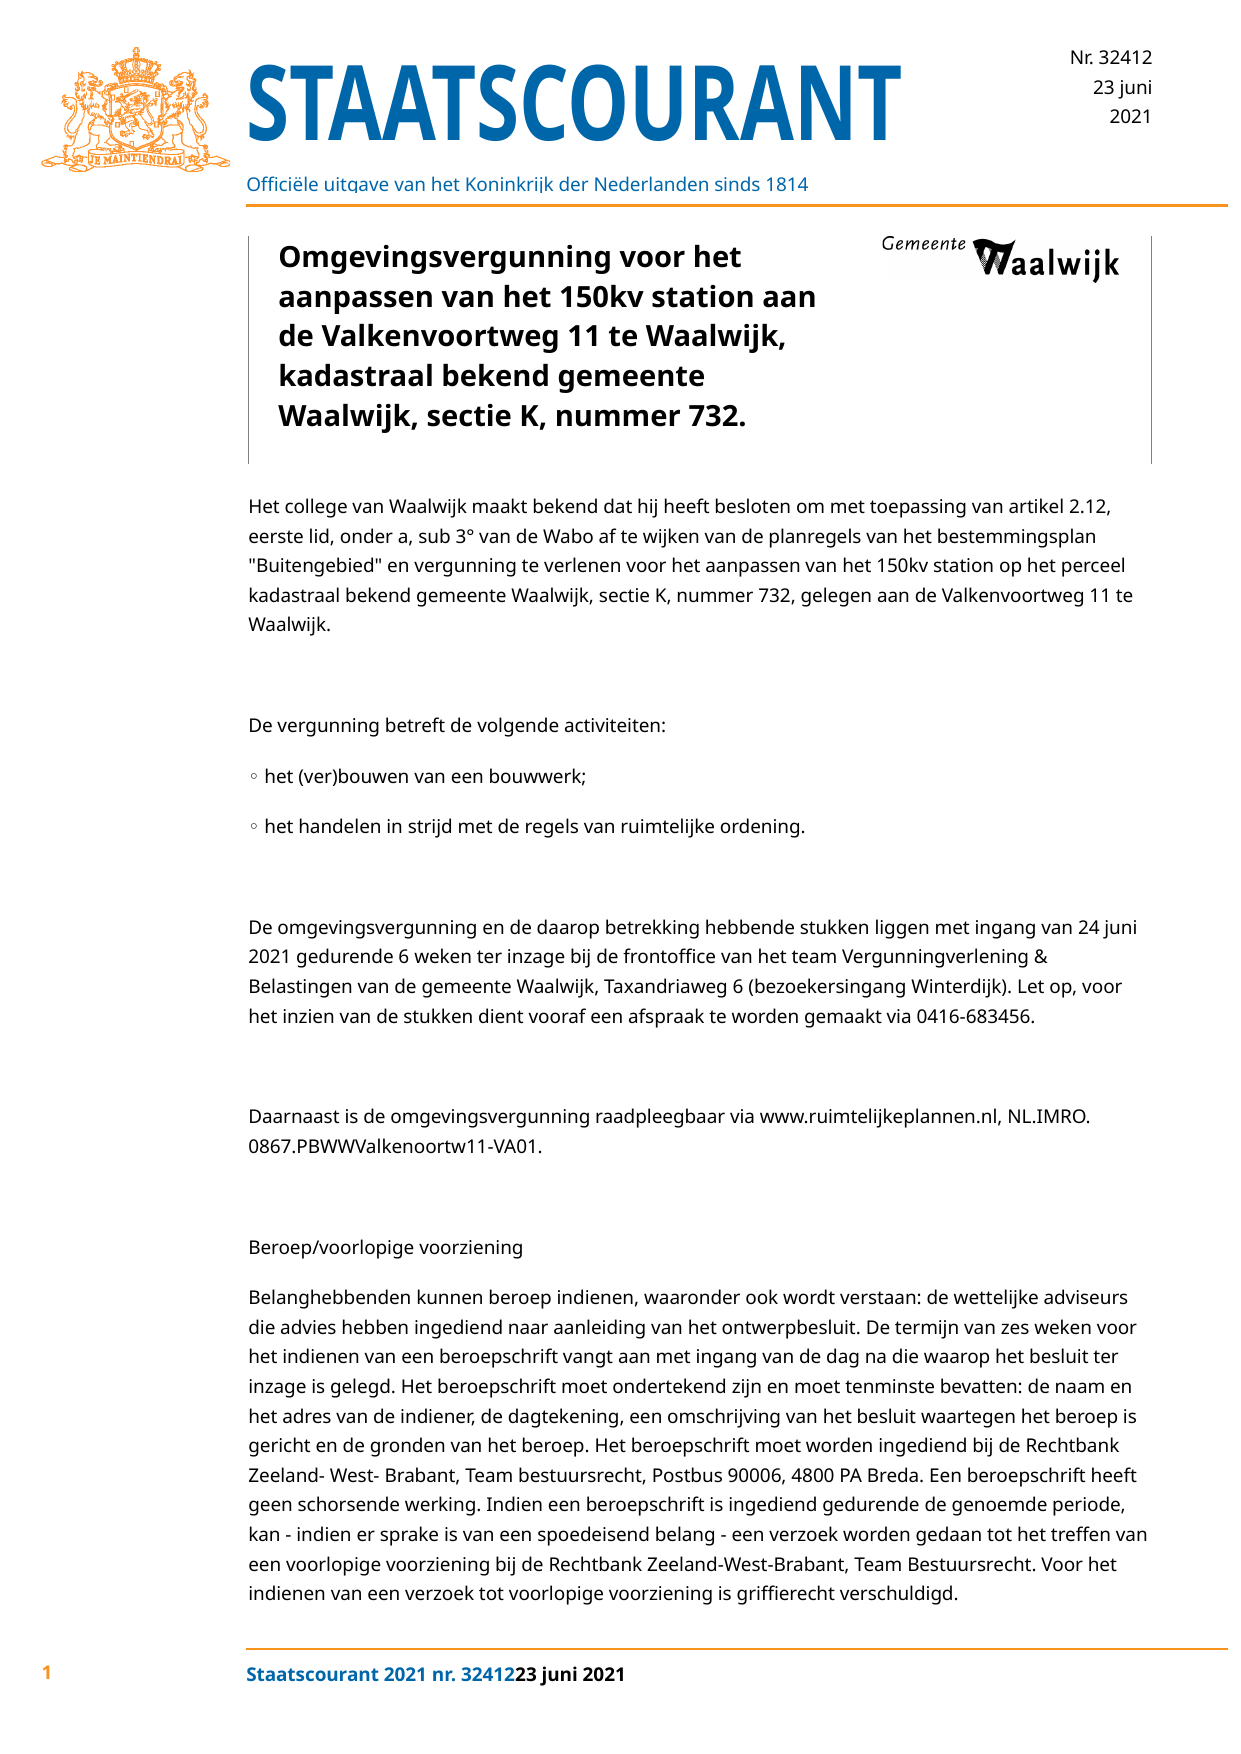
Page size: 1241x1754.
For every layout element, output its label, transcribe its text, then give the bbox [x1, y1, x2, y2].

text Beroep/voorlopige voorziening [248, 1234, 1152, 1260]
table_header Omgevingsvergunning voor het aanpassen van het 150kv station aan de Valkenvoortweg 11 te Waalwijk, kadastraal bekend gemeente Waalwijk, sectie K, nummer 732. [249, 236, 850, 464]
text Daarnaast is de omgevingsvergunning raadpleegbaar via www.ruimtelijkeplannen.nl, NL.IMRO. 0867.PBWWValkenoortw11-VA01. [248, 1104, 1152, 1159]
table_header [850, 236, 1151, 464]
text Belanghebbenden kunnen beroep indienen, waaronder ook wordt verstaan: de wettelijke adviseurs die advies hebben ingediend naar aanleiding van het ontwerpbesluit. De termijn van zes weken voor het indienen van een beroepschrift vangt aan met ingang van de dag na die waarop het besluit ter inzage is gelegd. Het beroepschrift moet ondertekend zijn en moet tenminste bevatten: de naam en het adres van de indiener, de dagtekening, een omschrijving van het besluit waartegen het beroep is gericht en de gronden van het beroep. Het beroepschrift moet worden ingediend bij de Rechtbank Zeeland- West- Brabant, Team bestuursrecht, Postbus 90006, 4800 PA Breda. Een beroepschrift heeft geen schorsende werking. Indien een beroepschrift is ingediend gedurende de genoemde periode, kan - indien er sprake is van een spoedeisend belang - een verzoek worden gedaan tot het treffen van een voorlopige voorziening bij de Rechtbank Zeeland-West-Brabant, Team Bestuursrecht. Voor het indienen van een verzoek tot voorlopige voorziening is griffierecht verschuldigd. [248, 1284, 1152, 1606]
picture [41, 47, 231, 172]
text Het college van Waalwijk maakt bekend dat hij heeft besloten om met toepassing van artikel 2.12, eerste lid, onder a, sub 3° van de Wabo af te wijken van de planregels van het bestemmingsplan "Buitengebied" en vergunning te verlenen voor het aanpassen van het 150kv station op het perceel kadastraal bekend gemeente Waalwijk, sectie K, nummer 732, gelegen aan de Valkenvoortweg 11 te Waalwijk. [248, 493, 1152, 637]
text ◦ het (ver)bouwen van een bouwwerk; [248, 763, 1152, 789]
picture [882, 236, 1119, 283]
text De omgevingsvergunning en de daarop betrekking hebbende stukken liggen met ingang van 24 juni 2021 gedurende 6 weken ter inzage bij de frontoffice van het team Vergunningverlening & Belastingen van de gemeente Waalwijk, Taxandriaweg 6 (bezoekersingang Winterdijk). Let op, voor het inzien van de stukken dient vooraf een afspraak te worden gemaakt via 0416-683456. [248, 914, 1152, 1029]
text ◦ het handelen in strijd met de regels van ruimtelijke ordening. [248, 813, 1152, 839]
text De vergunning betreft de volgende activiteiten: [248, 712, 1152, 738]
